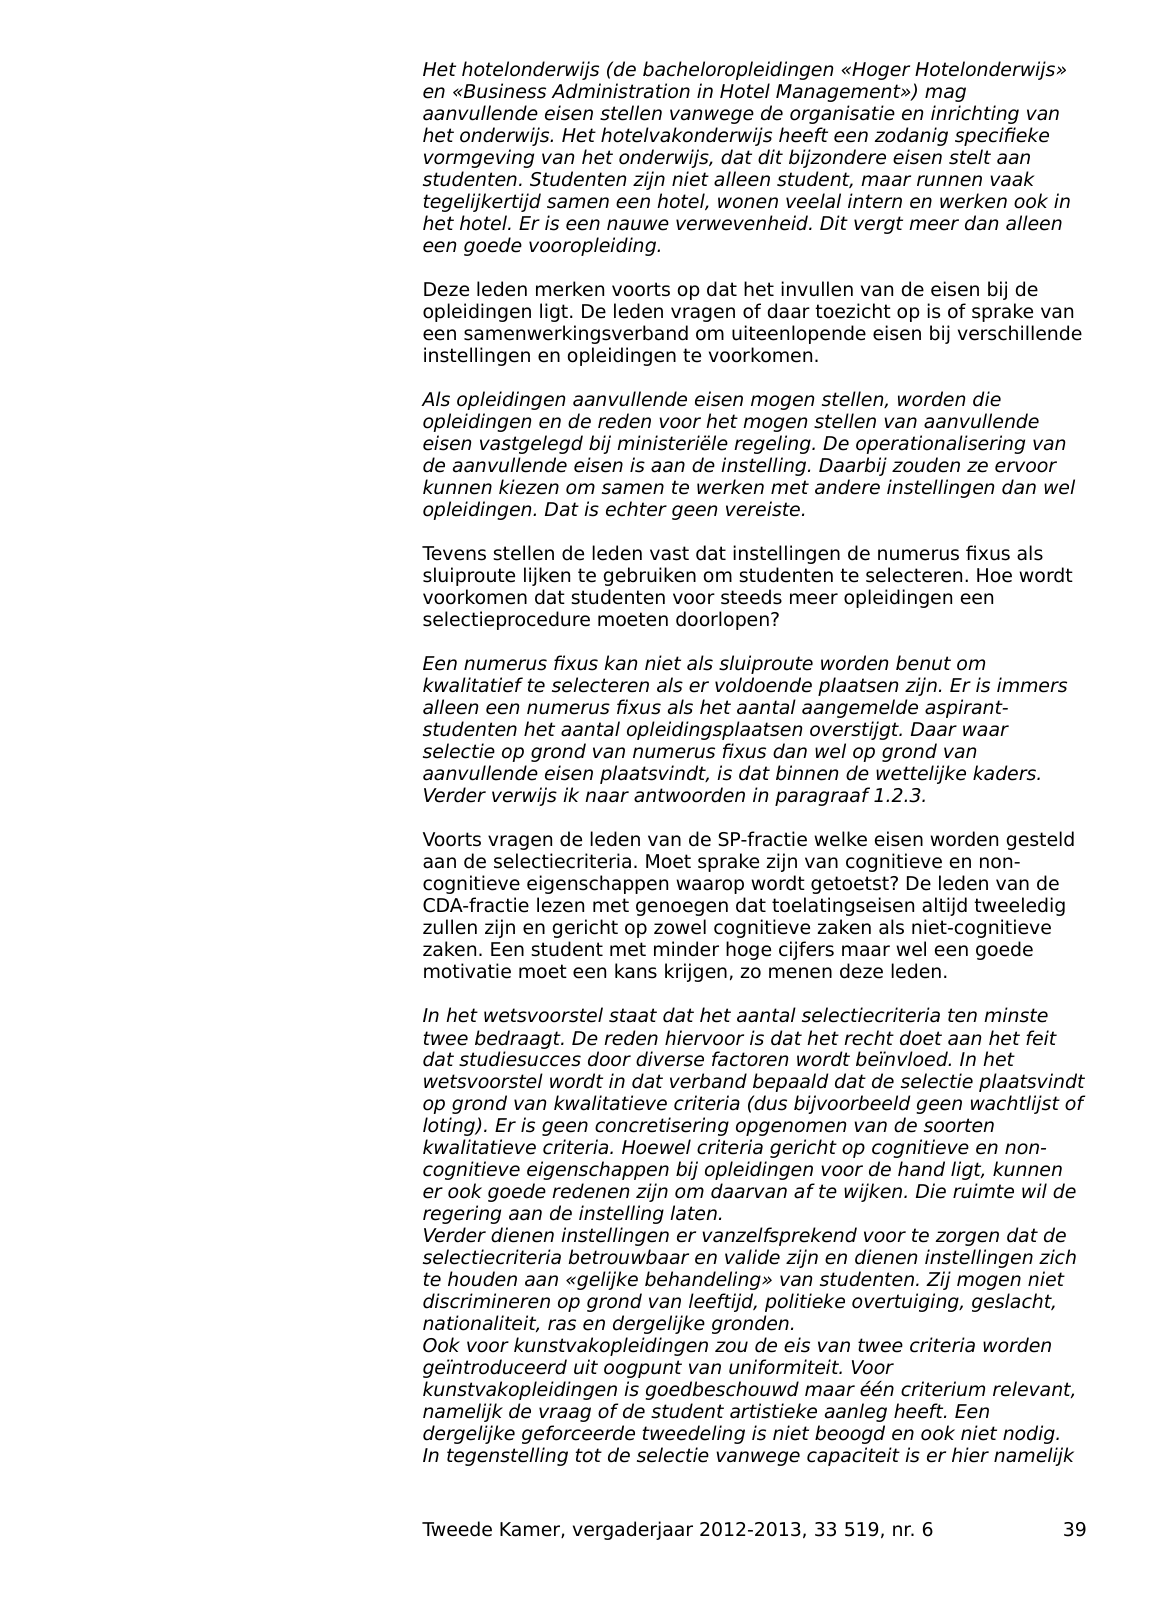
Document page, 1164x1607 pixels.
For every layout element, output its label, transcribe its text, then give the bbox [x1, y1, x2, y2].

text Een numerus fixus kan niet als sluiproute worden benut om kwalitatief te selecteren als er voldoende plaatsen zijn. Er is immers alleen een numerus fixus als het aantal aangemelde aspirant-studenten het aantal opleidingsplaatsen overstijgt. Daar waar selectie op grond van numerus fixus dan wel op grond van aanvullende eisen plaatsvindt, is dat binnen de wettelijke kaders. Verder verwijs ik naar antwoorden in paragraaf 1.2.3. [422, 653, 1087, 807]
text Voorts vragen de leden van de SP-fractie welke eisen worden gesteld aan de selectiecriteria. Moet sprake zijn van cognitieve en non-cognitieve eigenschappen waarop wordt getoetst? De leden van de CDA-fractie lezen met genoegen dat toelatingseisen altijd tweeledig zullen zijn en gericht op zowel cognitieve zaken als niet-cognitieve zaken. Een student met minder hoge cijfers maar wel een goede motivatie moet een kans krijgen, zo menen deze leden. [422, 829, 1087, 983]
text Als opleidingen aanvullende eisen mogen stellen, worden die opleidingen en de reden voor het mogen stellen van aanvullende eisen vastgelegd bij ministeriële regeling. De operationalisering van de aanvullende eisen is aan de instelling. Daarbij zouden ze ervoor kunnen kiezen om samen te werken met andere instellingen dan wel opleidingen. Dat is echter geen vereiste. [422, 389, 1087, 521]
text Deze leden merken voorts op dat het invullen van de eisen bij de opleidingen ligt. De leden vragen of daar toezicht op is of sprake van een samenwerkingsverband om uiteenlopende eisen bij verschillende instellingen en opleidingen te voorkomen. [422, 279, 1087, 367]
text Het hotelonderwijs (de bacheloropleidingen «Hoger Hotelonderwijs» en «Business Administration in Hotel Management») mag aanvullende eisen stellen vanwege de organisatie en inrichting van het onderwijs. Het hotelvakonderwijs heeft een zodanig specifieke vormgeving van het onderwijs, dat dit bijzondere eisen stelt aan studenten. Studenten zijn niet alleen student, maar runnen vaak tegelijkertijd samen een hotel, wonen veelal intern en werken ook in het hotel. Er is een nauwe verwevenheid. Dit vergt meer dan alleen een goede vooropleiding. [422, 59, 1087, 257]
text Tevens stellen de leden vast dat instellingen de numerus fixus als sluiproute lijken te gebruiken om studenten te selecteren. Hoe wordt voorkomen dat studenten voor steeds meer opleidingen een selectieprocedure moeten doorlopen? [422, 543, 1087, 631]
text Ook voor kunstvakopleidingen zou de eis van twee criteria worden geïntroduceerd uit oogpunt van uniformiteit. Voor kunstvakopleidingen is goedbeschouwd maar één criterium relevant, namelijk de vraag of de student artistieke aanleg heeft. Een dergelijke geforceerde tweedeling is niet beoogd en ook niet nodig. In tegenstelling tot de selectie vanwege capaciteit is er hier namelijk [422, 1335, 1087, 1467]
text In het wetsvoorstel staat dat het aantal selectiecriteria ten minste twee bedraagt. De reden hiervoor is dat het recht doet aan het feit dat studiesucces door diverse factoren wordt beïnvloed. In het wetsvoorstel wordt in dat verband bepaald dat de selectie plaatsvindt op grond van kwalitatieve criteria (dus bijvoorbeeld geen wachtlijst of loting). Er is geen concretisering opgenomen van de soorten kwalitatieve criteria. Hoewel criteria gericht op cognitieve en non-cognitieve eigenschappen bij opleidingen voor de hand ligt, kunnen er ook goede redenen zijn om daarvan af te wijken. Die ruimte wil de regering aan de instelling laten. [422, 1005, 1087, 1225]
text Verder dienen instellingen er vanzelfsprekend voor te zorgen dat de selectiecriteria betrouwbaar en valide zijn en dienen instellingen zich te houden aan «gelijke behandeling» van studenten. Zij mogen niet discrimineren op grond van leeftijd, politieke overtuiging, geslacht, nationaliteit, ras en dergelijke gronden. [422, 1225, 1087, 1335]
